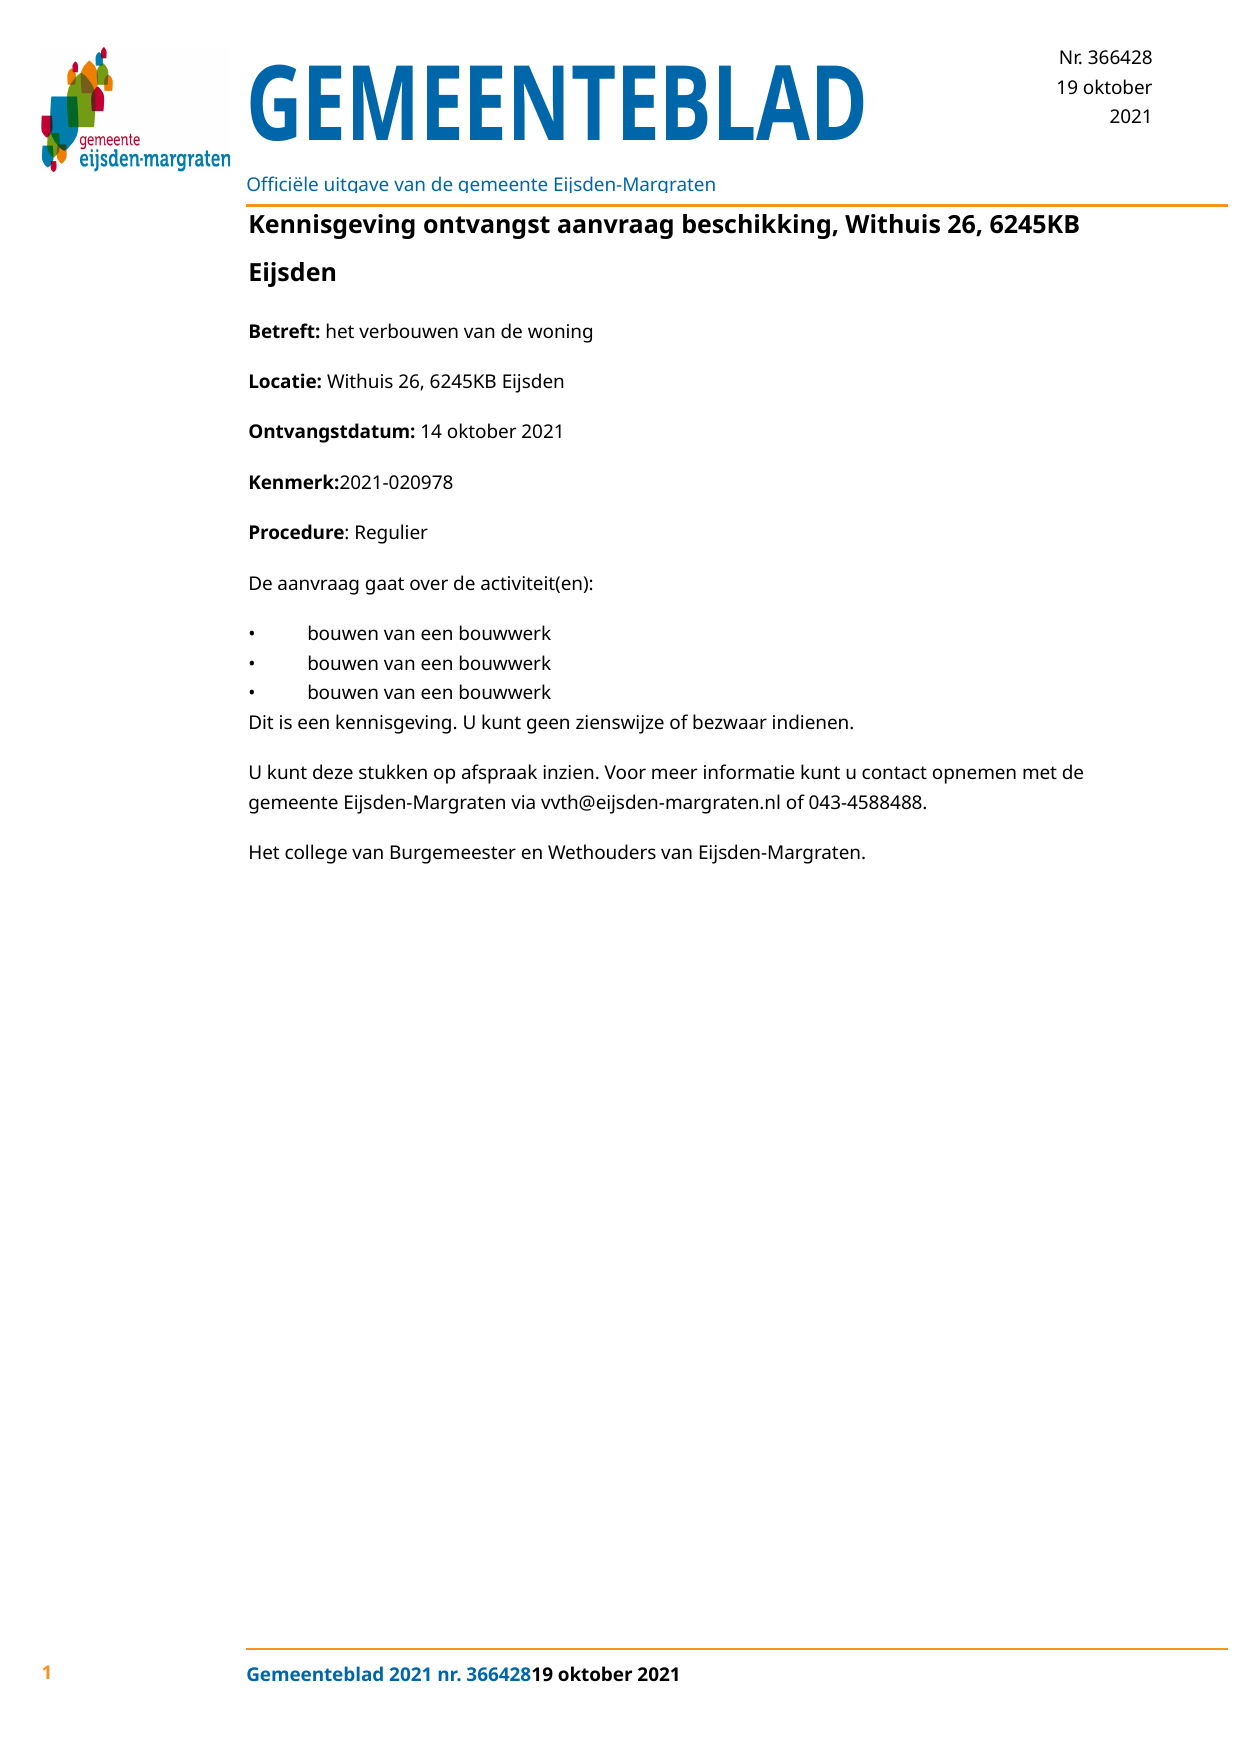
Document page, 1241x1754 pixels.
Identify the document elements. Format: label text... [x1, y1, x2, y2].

text Ontvangstdatum: 14 oktober 2021 [248, 419, 1152, 444]
list bouwen van een bouwwerk [248, 679, 1152, 705]
text Kennisgeving ontvangst aanvraag beschikking, Withuis 26, 6245KB Eijsden [248, 207, 1152, 288]
list bouwen van een bouwwerk [248, 620, 1152, 646]
text Het college van Burgemeester en Wethouders van Eijsden-Margraten. [248, 839, 1152, 865]
text Betreft: het verbouwen van de woning [248, 318, 1152, 344]
text U kunt deze stukken op afspraak inzien. Voor meer informatie kunt u contact opnemen met de gemeente Eijsden-Margraten via vvth@eijsden-margraten.nl of 043-4588488. [248, 759, 1152, 815]
text Procedure: Regulier [248, 519, 1152, 545]
picture [41, 47, 231, 172]
text Kenmerk:2021-020978 [248, 469, 1152, 495]
list bouwen van een bouwwerk [248, 650, 1152, 676]
text Dit is een kennisgeving. U kunt geen zienswijze of bezwaar indienen. [248, 709, 1152, 735]
text Locatie: Withuis 26, 6245KB Eijsden [248, 368, 1152, 394]
text De aanvraag gaat over de activiteit(en): [248, 570, 1152, 596]
